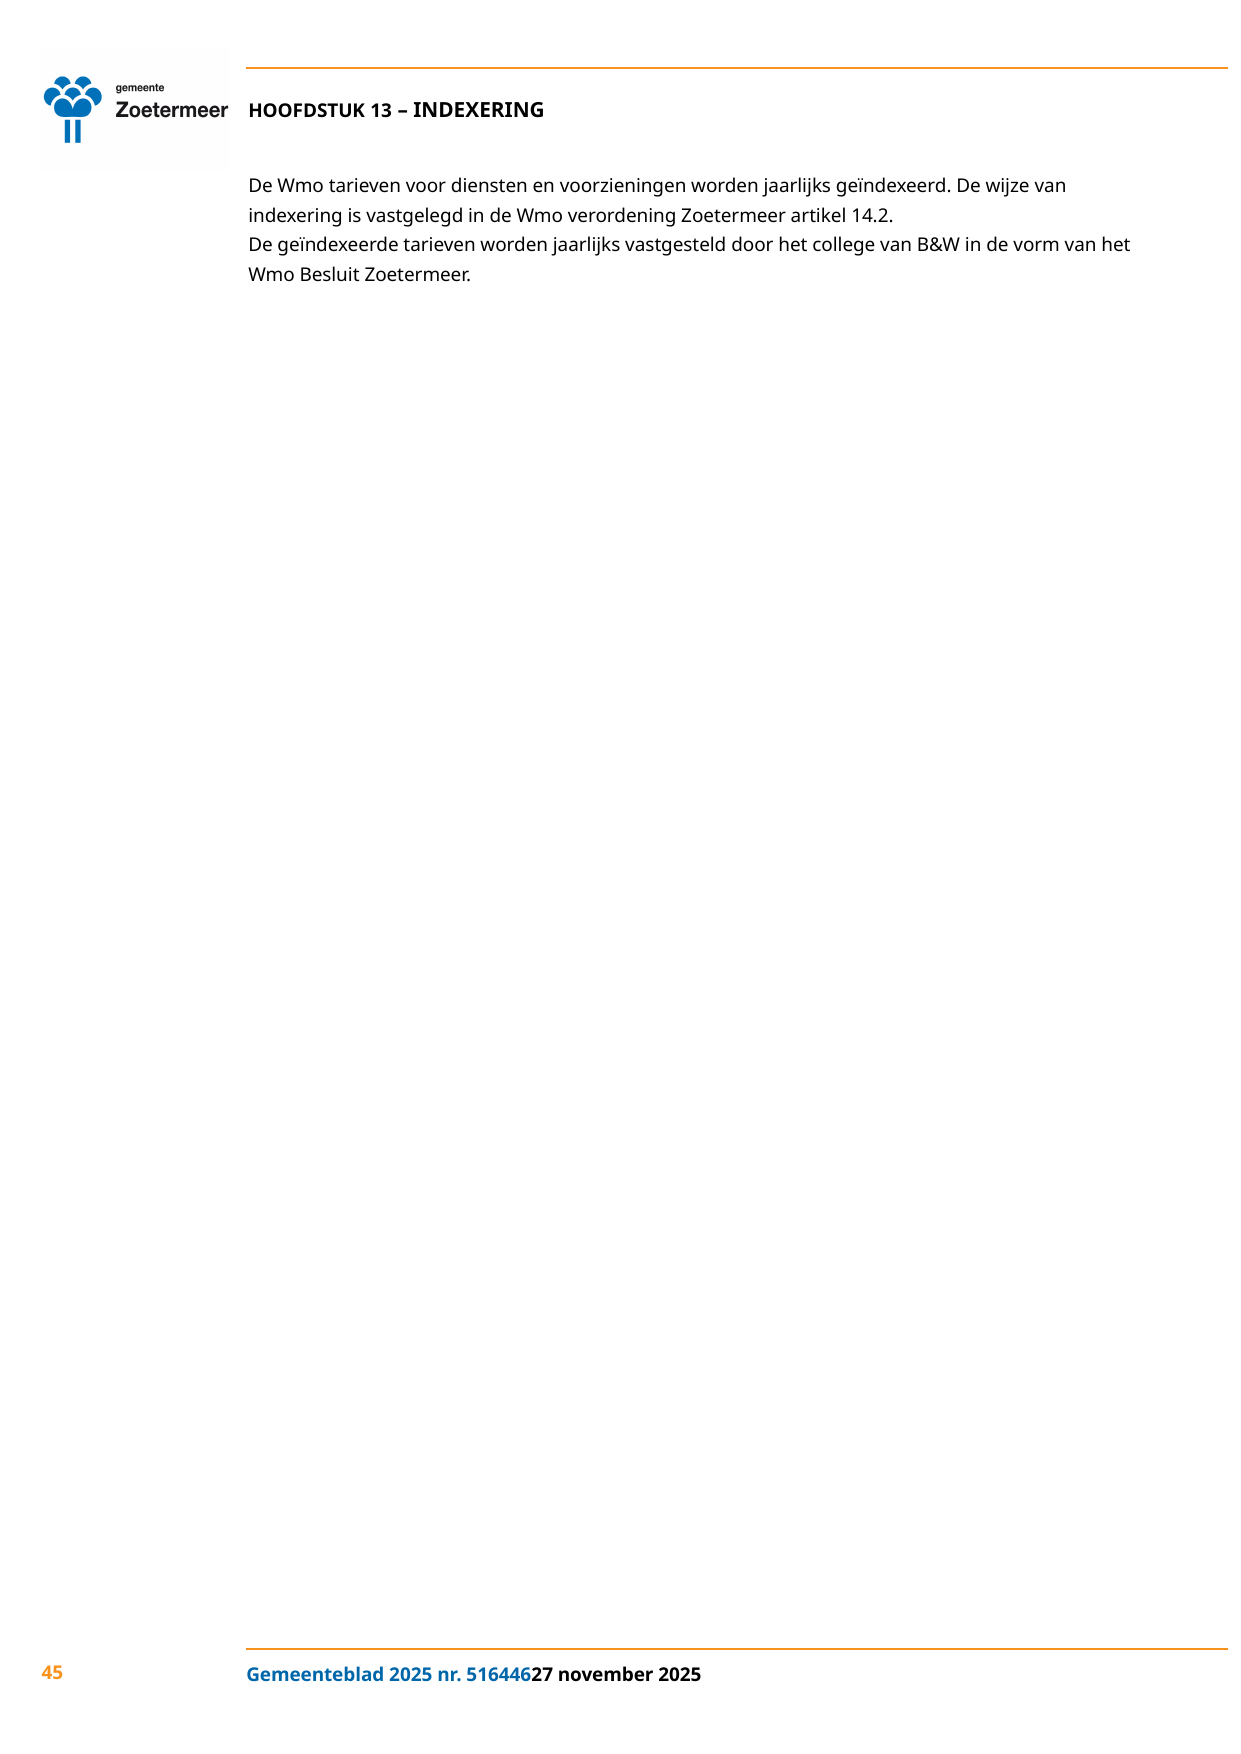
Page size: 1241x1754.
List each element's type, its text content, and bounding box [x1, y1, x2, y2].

picture [41, 47, 231, 172]
text De Wmo tarieven voor diensten en voorzieningen worden jaarlijks geïndexeerd. De wijze van indexering is vastgelegd in de Wmo verordening Zoetermeer artikel 14.2. [248, 172, 1152, 228]
text De geïndexeerde tarieven worden jaarlijks vastgesteld door het college van B&W in de vorm van het Wmo Besluit Zoetermeer. [248, 232, 1152, 287]
text HOOFDSTUK 13 – INDEXERING [248, 95, 1152, 123]
